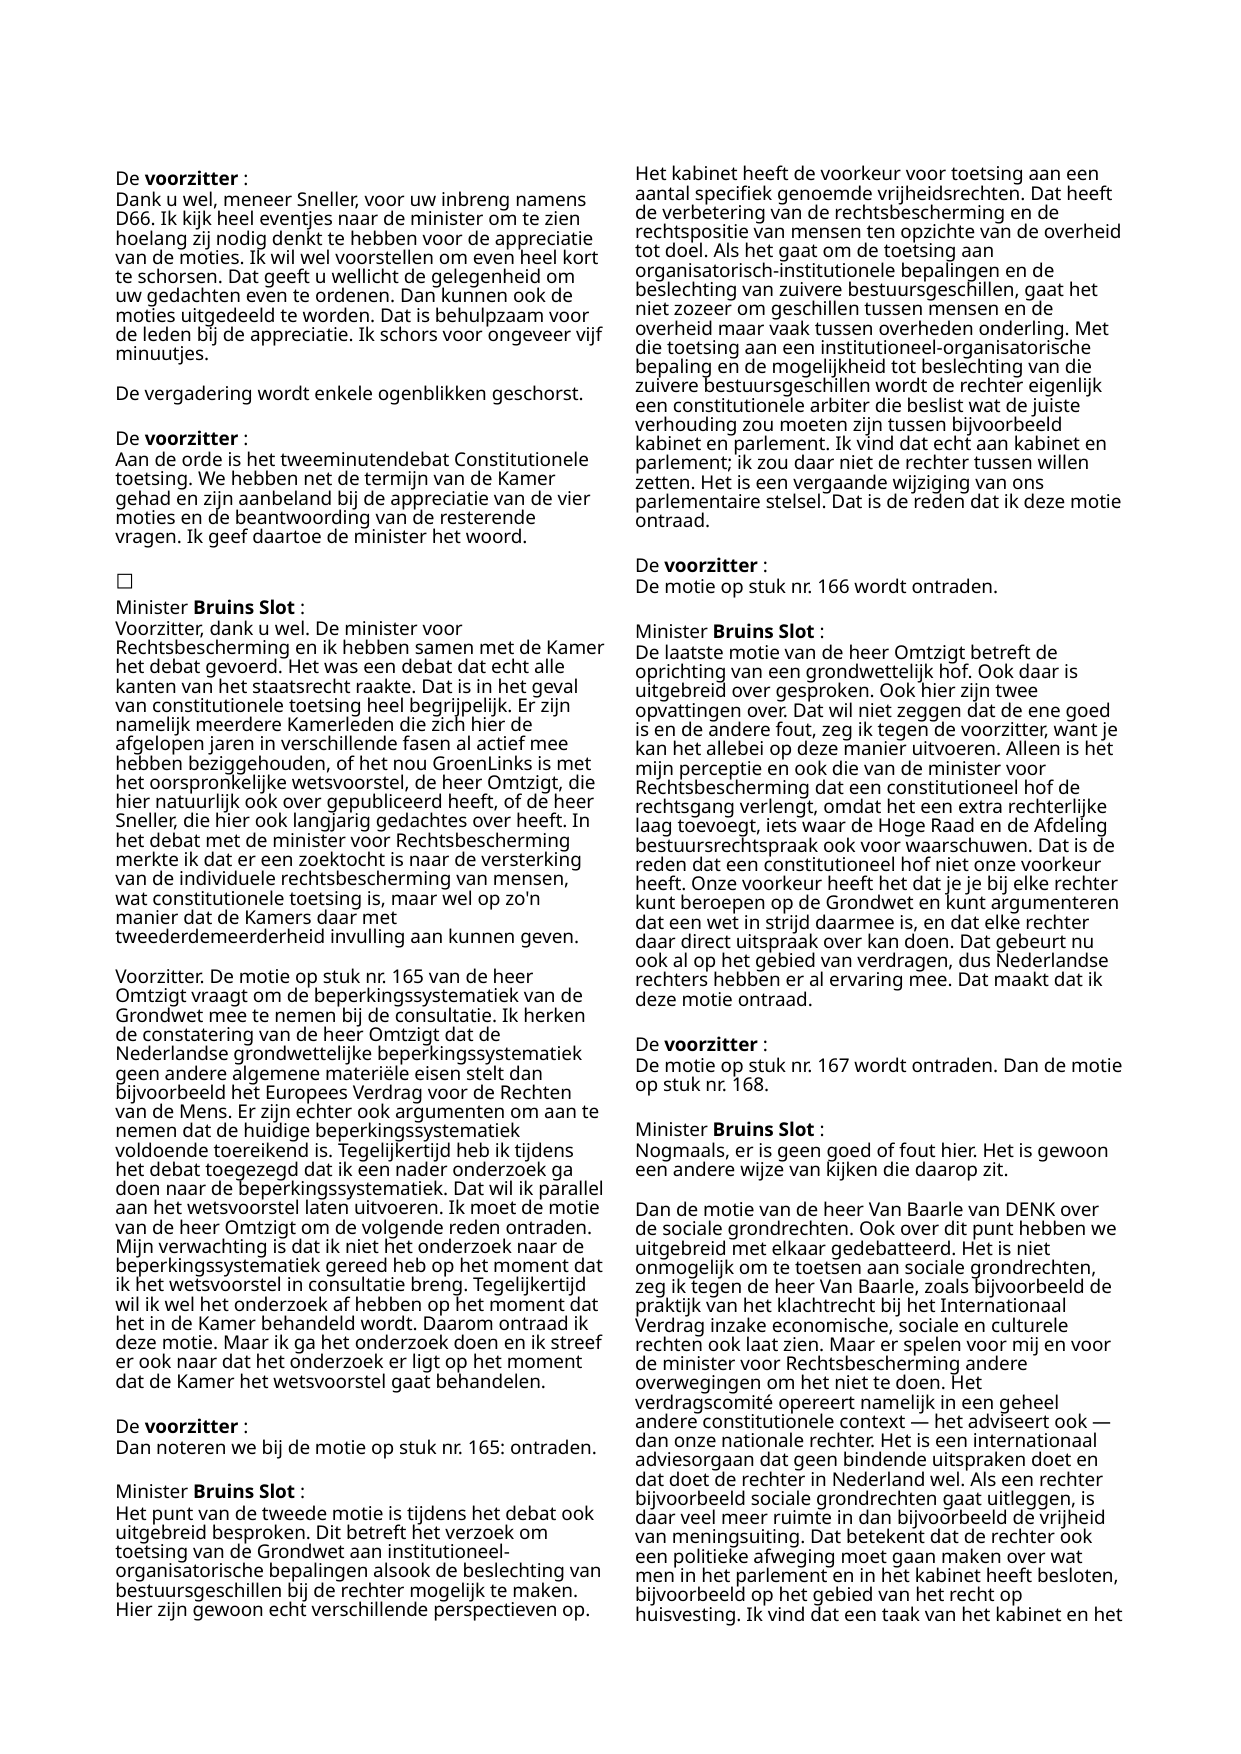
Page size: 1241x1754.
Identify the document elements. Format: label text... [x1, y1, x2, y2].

text Dan noteren we bij de motie op stuk nr. 165: ontraden. [115, 1439, 605, 1458]
text Dank u wel, meneer Sneller, voor uw inbreng namens D66. Ik kijk heel eventjes naar de minister om te zien hoelang zij nodig denkt te hebben voor de appreciatie van de moties. Ik wil wel voorstellen om even heel kort te schorsen. Dat geeft u wellicht de gelegenheid om uw gedachten even te ordenen. Dan kunnen ook de moties uitgedeeld te worden. Dat is behulpzaam voor de leden bij de appreciatie. Ik schors voor ongeveer vijf minuutjes. [115, 191, 605, 364]
text De motie op stuk nr. 167 wordt ontraden. Dan de motie op stuk nr. 168. [635, 1057, 1125, 1095]
text De voorzitter : [115, 425, 605, 451]
text De voorzitter : [115, 1413, 605, 1439]
text Voorzitter, dank u wel. De minister voor Rechtsbescherming en ik hebben samen met de Kamer het debat gevoerd. Het was een debat dat echt alle kanten van het staatsrecht raakte. Dat is in het geval van constitutionele toetsing heel begrijpelijk. Er zijn namelijk meerdere Kamerleden die zich hier de afgelopen jaren in verschillende fasen al actief mee hebben beziggehouden, of het nou GroenLinks is met het oorspronkelijke wetsvoorstel, de heer Omtzigt, die hier natuurlijk ook over gepubliceerd heeft, of de heer Sneller, die hier ook langjarig gedachtes over heeft. In het debat met de minister voor Rechtsbescherming merkte ik dat er een zoektocht is naar de versterking van de individuele rechtsbescherming van mensen, wat constitutionele toetsing is, maar wel op zo'n manier dat de Kamers daar met tweederdemeerderheid invulling aan kunnen geven. [115, 620, 605, 947]
text ⬜ [115, 568, 605, 594]
text Aan de orde is het tweeminutendebat Constitutionele toetsing. We hebben net de termijn van de Kamer gehad en zijn aanbeland bij de appreciatie van de vier moties en de beantwoording van de resterende vragen. Ik geef daartoe de minister het woord. [115, 451, 605, 547]
text De voorzitter : [635, 552, 1125, 578]
text Dan de motie van de heer Van Baarle van DENK over de sociale grondrechten. Ook over dit punt hebben we uitgebreid met elkaar gedebatteerd. Het is niet onmogelijk om te toetsen aan sociale grondrechten, zeg ik tegen de heer Van Baarle, zoals bijvoorbeeld de praktijk van het klachtrecht bij het Internationaal Verdrag inzake economische, sociale en culturele rechten ook laat zien. Maar er spelen voor mij en voor de minister voor Rechtsbescherming andere overwegingen om het niet te doen. Het verdragscomité opereert namelijk in een geheel andere constitutionele context — het adviseert ook — dan onze nationale rechter. Het is een internationaal adviesorgaan dat geen bindende uitspraken doet en dat doet de rechter in Nederland wel. Als een rechter bijvoorbeeld sociale grondrechten gaat uitleggen, is daar veel meer ruimte in dan bijvoorbeeld de vrijheid van meningsuiting. Dat betekent dat de rechter ook een politieke afweging moet gaan maken over wat men in het parlement en in het kabinet heeft besloten, bijvoorbeeld op het gebied van het recht op huisvesting. Ik vind dat een taak van het kabinet en het [635, 1201, 1125, 1625]
text Voorzitter. De motie op stuk nr. 165 van de heer Omtzigt vraagt om de beperkingssystematiek van de Grondwet mee te nemen bij de consultatie. Ik herken de constatering van de heer Omtzigt dat de Nederlandse grondwettelijke beperkingssystematiek geen andere algemene materiële eisen stelt dan bijvoorbeeld het Europees Verdrag voor de Rechten van de Mens. Er zijn echter ook argumenten om aan te nemen dat de huidige beperkingssystematiek voldoende toereikend is. Tegelijkertijd heb ik tijdens het debat toegezegd dat ik een nader onderzoek ga doen naar de beperkingssystematiek. Dat wil ik parallel aan het wetsvoorstel laten uitvoeren. Ik moet de motie van de heer Omtzigt om de volgende reden ontraden. Mijn verwachting is dat ik niet het onderzoek naar de beperkingssystematiek gereed heb op het moment dat ik het wetsvoorstel in consultatie breng. Tegelijkertijd wil ik wel het onderzoek af hebben op het moment dat het in de Kamer behandeld wordt. Daarom ontraad ik deze motie. Maar ik ga het onderzoek doen en ik streef er ook naar dat het onderzoek er ligt op het moment dat de Kamer het wetsvoorstel gaat behandelen. [115, 968, 605, 1392]
text Het kabinet heeft de voorkeur voor toetsing aan een aantal specifiek genoemde vrijheidsrechten. Dat heeft de verbetering van de rechtsbescherming en de rechtspositie van mensen ten opzichte van de overheid tot doel. Als het gaat om de toetsing aan organisatorisch-institutionele bepalingen en de beslechting van zuivere bestuursgeschillen, gaat het niet zozeer om geschillen tussen mensen en de overheid maar vaak tussen overheden onderling. Met die toetsing aan een institutioneel-organisatorische bepaling en de mogelijkheid tot beslechting van die zuivere bestuursgeschillen wordt de rechter eigenlijk een constitutionele arbiter die beslist wat de juiste verhouding zou moeten zijn tussen bijvoorbeeld kabinet en parlement. Ik vind dat echt aan kabinet en parlement; ik zou daar niet de rechter tussen willen zetten. Het is een vergaande wijziging van ons parlementaire stelsel. Dat is de reden dat ik deze motie ontraad. [635, 165, 1125, 531]
text De voorzitter : [635, 1031, 1125, 1057]
text Minister Bruins Slot : [115, 1479, 605, 1504]
text De vergadering wordt enkele ogenblikken geschorst. [115, 385, 605, 404]
text De laatste motie van de heer Omtzigt betreft de oprichting van een grondwettelijk hof. Ook daar is uitgebreid over gesproken. Ook hier zijn twee opvattingen over. Dat wil niet zeggen dat de ene goed is en de andere fout, zeg ik tegen de voorzitter, want je kan het allebei op deze manier uitvoeren. Alleen is het mijn perceptie en ook die van de minister voor Rechtsbescherming dat een constitutioneel hof de rechtsgang verlengt, omdat het een extra rechterlijke laag toevoegt, iets waar de Hoge Raad en de Afdeling bestuursrechtspraak ook voor waarschuwen. Dat is de reden dat een constitutioneel hof niet onze voorkeur heeft. Onze voorkeur heeft het dat je je bij elke rechter kunt beroepen op de Grondwet en kunt argumenteren dat een wet in strijd daarmee is, en dat elke rechter daar direct uitspraak over kan doen. Dat gebeurt nu ook al op het gebied van verdragen, dus Nederlandse rechters hebben er al ervaring mee. Dat maakt dat ik deze motie ontraad. [635, 644, 1125, 1010]
text Het punt van de tweede motie is tijdens het debat ook uitgebreid besproken. Dit betreft het verzoek om toetsing van de Grondwet aan institutioneel-organisatorische bepalingen alsook de beslechting van bestuursgeschillen bij de rechter mogelijk te maken. Hier zijn gewoon echt verschillende perspectieven op. [115, 1504, 605, 1620]
text De voorzitter : [115, 165, 605, 191]
text Nogmaals, er is geen goed of fout hier. Het is gewoon een andere wijze van kijken die daarop zit. [635, 1142, 1125, 1180]
text Minister Bruins Slot : [635, 1116, 1125, 1142]
text Minister Bruins Slot : [635, 618, 1125, 644]
text De motie op stuk nr. 166 wordt ontraden. [635, 578, 1125, 597]
text Minister Bruins Slot : [115, 594, 605, 620]
